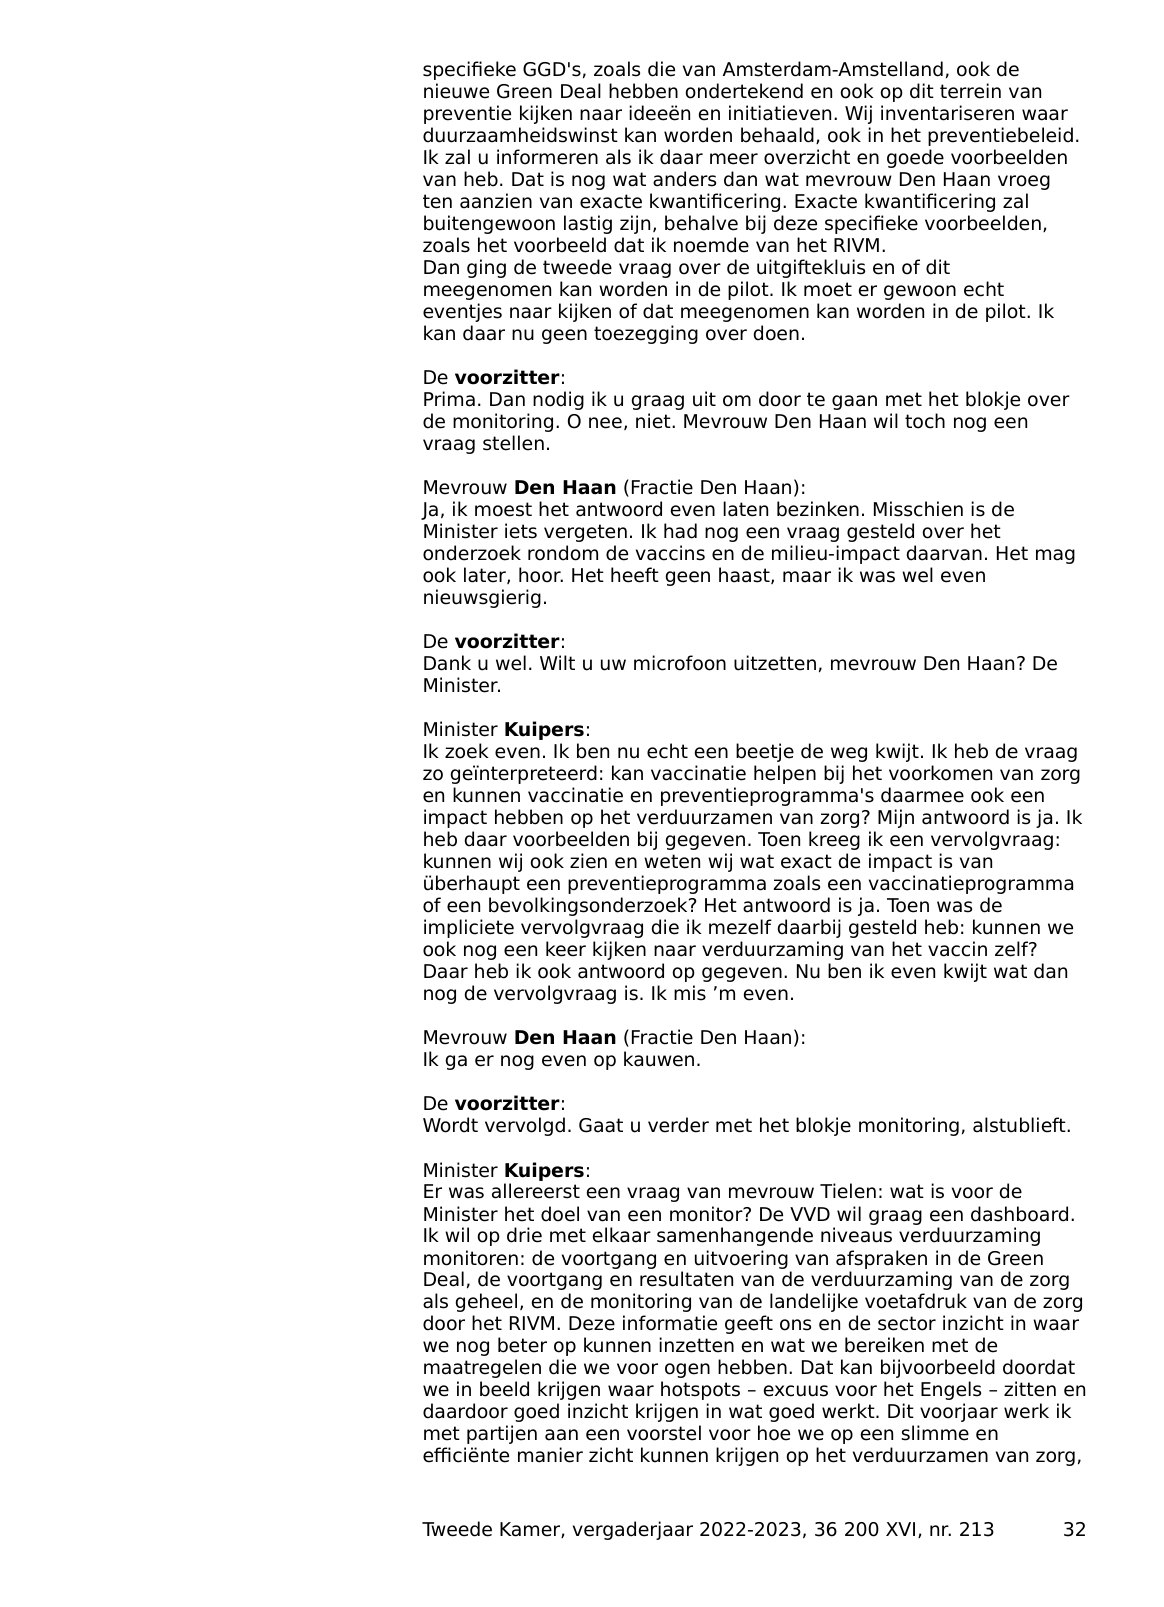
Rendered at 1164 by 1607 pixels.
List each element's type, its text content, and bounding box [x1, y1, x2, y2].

text Mevrouw Den Haan (Fractie Den Haan): [422, 1027, 1087, 1049]
text Ik zoek even. Ik ben nu echt een beetje de weg kwijt. Ik heb de vraag zo geïnterpreteerd: kan vaccinatie helpen bij het voorkomen van zorg en kunnen vaccinatie en preventieprogramma's daarmee ook een impact hebben op het verduurzamen van zorg? Mijn antwoord is ja. Ik heb daar voorbeelden bij gegeven. Toen kreeg ik een vervolgvraag: kunnen wij ook zien en weten wij wat exact de impact is van überhaupt een preventieprogramma zoals een vaccinatieprogramma of een bevolkingsonderzoek? Het antwoord is ja. Toen was de impliciete vervolgvraag die ik mezelf daarbij gesteld heb: kunnen we ook nog een keer kijken naar verduurzaming van het vaccin zelf? Daar heb ik ook antwoord op gegeven. Nu ben ik even kwijt wat dan nog de vervolgvraag is. Ik mis ’m even. [422, 741, 1087, 1005]
text De voorzitter: [422, 631, 1087, 653]
text Mevrouw Den Haan (Fractie Den Haan): [422, 477, 1087, 499]
text De voorzitter: [422, 1093, 1087, 1115]
text De voorzitter: [422, 367, 1087, 389]
text Prima. Dan nodig ik u graag uit om door te gaan met het blokje over de monitoring. O nee, niet. Mevrouw Den Haan wil toch nog een vraag stellen. [422, 389, 1087, 455]
text Ik ga er nog even op kauwen. [422, 1049, 1087, 1071]
text Dan ging de tweede vraag over de uitgiftekluis en of dit meegenomen kan worden in de pilot. Ik moet er gewoon echt eventjes naar kijken of dat meegenomen kan worden in de pilot. Ik kan daar nu geen toezegging over doen. [422, 257, 1087, 345]
text Ja, ik moest het antwoord even laten bezinken. Misschien is de Minister iets vergeten. Ik had nog een vraag gesteld over het onderzoek rondom de vaccins en de milieu-impact daarvan. Het mag ook later, hoor. Het heeft geen haast, maar ik was wel even nieuwsgierig. [422, 499, 1087, 609]
text specifieke GGD's, zoals die van Amsterdam-Amstelland, ook de nieuwe Green Deal hebben ondertekend en ook op dit terrein van preventie kijken naar ideeën en initiatieven. Wij inventariseren waar duurzaamheidswinst kan worden behaald, ook in het preventiebeleid. Ik zal u informeren als ik daar meer overzicht en goede voorbeelden van heb. Dat is nog wat anders dan wat mevrouw Den Haan vroeg ten aanzien van exacte kwantificering. Exacte kwantificering zal buitengewoon lastig zijn, behalve bij deze specifieke voorbeelden, zoals het voorbeeld dat ik noemde van het RIVM. [422, 59, 1087, 257]
text Minister Kuipers: [422, 1159, 1087, 1181]
text Minister Kuipers: [422, 719, 1087, 741]
text Wordt vervolgd. Gaat u verder met het blokje monitoring, alstublieft. [422, 1115, 1087, 1137]
text Er was allereerst een vraag van mevrouw Tielen: wat is voor de Minister het doel van een monitor? De VVD wil graag een dashboard. Ik wil op drie met elkaar samenhangende niveaus verduurzaming monitoren: de voortgang en uitvoering van afspraken in de Green Deal, de voortgang en resultaten van de verduurzaming van de zorg als geheel, en de monitoring van de landelijke voetafdruk van de zorg door het RIVM. Deze informatie geeft ons en de sector inzicht in waar we nog beter op kunnen inzetten en wat we bereiken met de maatregelen die we voor ogen hebben. Dat kan bijvoorbeeld doordat we in beeld krijgen waar hotspots – excuus voor het Engels – zitten en daardoor goed inzicht krijgen in wat goed werkt. Dit voorjaar werk ik met partijen aan een voorstel voor hoe we op een slimme en efficiënte manier zicht kunnen krijgen op het verduurzamen van zorg, [422, 1181, 1087, 1467]
text Dank u wel. Wilt u uw microfoon uitzetten, mevrouw Den Haan? De Minister. [422, 653, 1087, 697]
